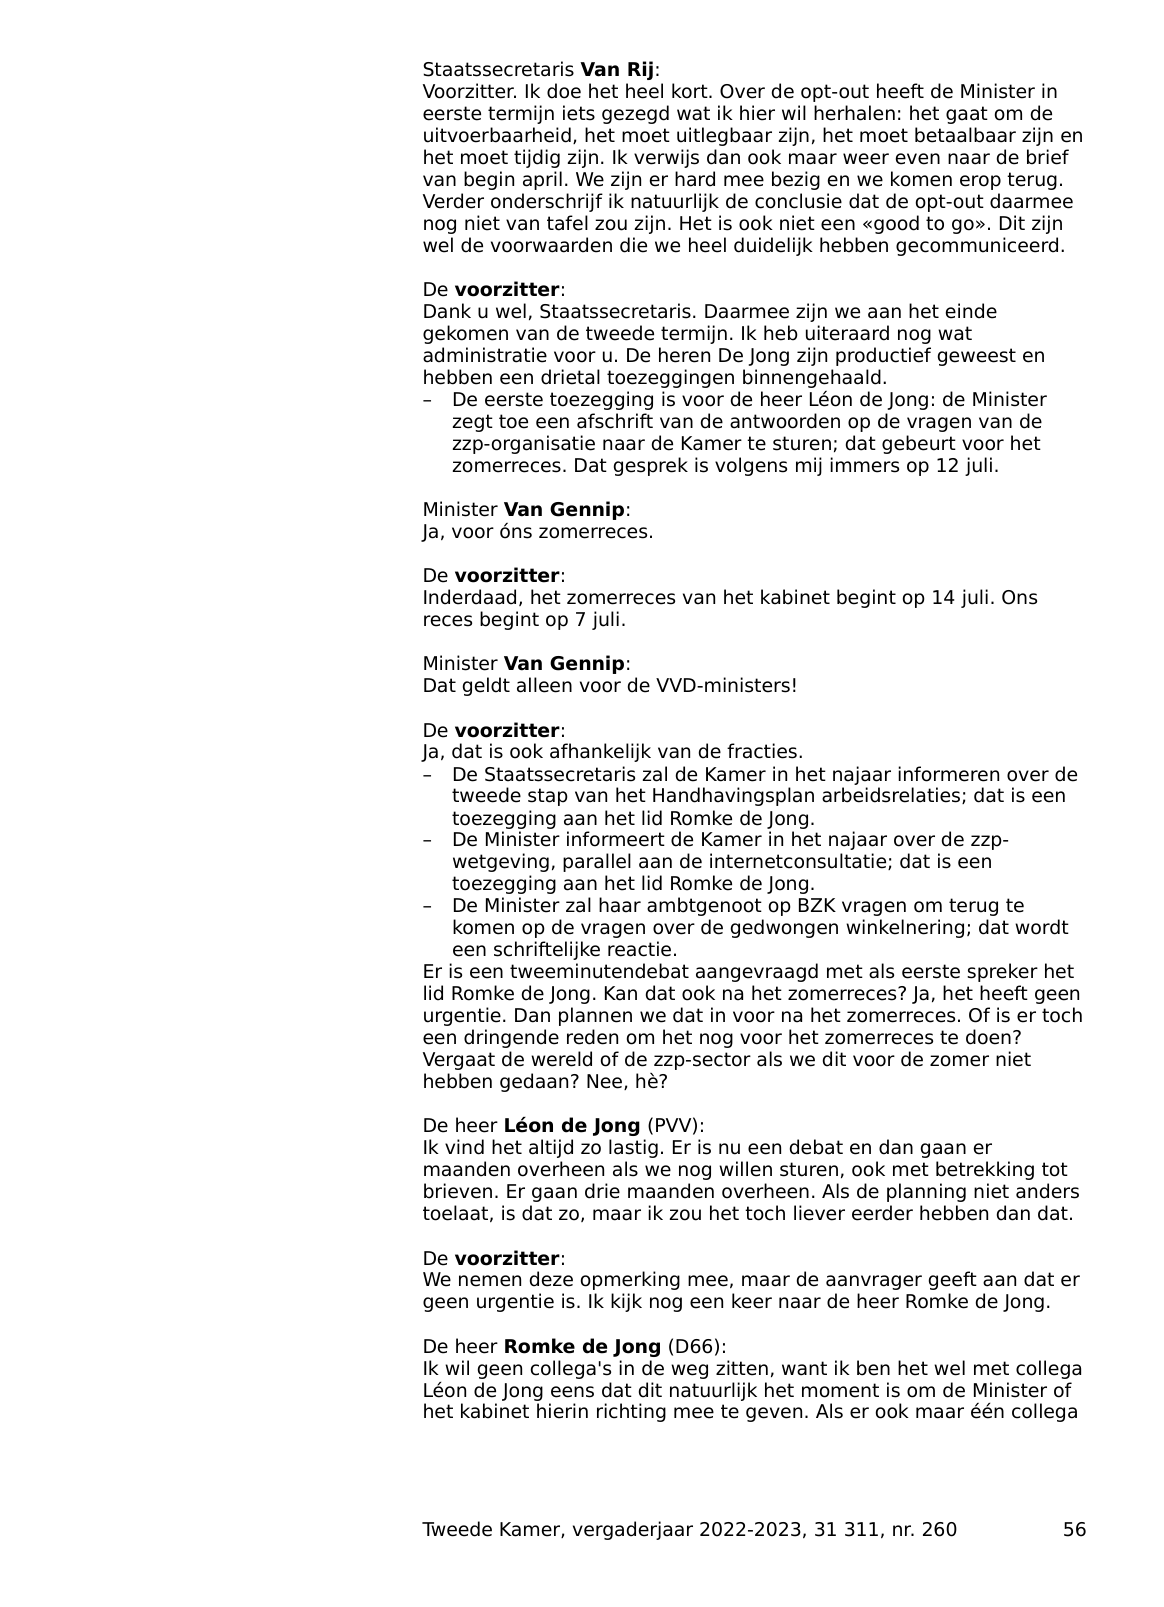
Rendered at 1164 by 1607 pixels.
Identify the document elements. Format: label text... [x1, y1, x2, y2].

text Staatssecretaris Van Rij: [422, 59, 1087, 81]
text De heer Léon de Jong (PVV): [422, 1115, 1087, 1137]
text Minister Van Gennip: [422, 499, 1087, 521]
text De heer Romke de Jong (D66): [422, 1336, 1087, 1357]
text De voorzitter: [422, 1247, 1087, 1269]
text De voorzitter: [422, 719, 1087, 741]
text – De Minister zal haar ambtgenoot op BZK vragen om terug te komen op de vragen over de gedwongen winkelnering; dat wordt een schriftelijke reactie. [422, 895, 1087, 961]
text Ik wil geen collega's in de weg zitten, want ik ben het wel met collega Léon de Jong eens dat dit natuurlijk het moment is om de Minister of het kabinet hierin richting mee te geven. Als er ook maar één collega [422, 1357, 1087, 1423]
text Er is een tweeminutendebat aangevraagd met als eerste spreker het lid Romke de Jong. Kan dat ook na het zomerreces? Ja, het heeft geen urgentie. Dan plannen we dat in voor na het zomerreces. Of is er toch een dringende reden om het nog voor het zomerreces te doen? Vergaat de wereld of de zzp-sector als we dit voor de zomer niet hebben gedaan? Nee, hè? [422, 961, 1087, 1093]
text De voorzitter: [422, 565, 1087, 587]
text We nemen deze opmerking mee, maar de aanvrager geeft aan dat er geen urgentie is. Ik kijk nog een keer naar de heer Romke de Jong. [422, 1269, 1087, 1313]
text – De Minister informeert de Kamer in het najaar over de zzp-wetgeving, parallel aan de internetconsultatie; dat is een toezegging aan het lid Romke de Jong. [422, 829, 1087, 895]
text Inderdaad, het zomerreces van het kabinet begint op 14 juli. Ons reces begint op 7 juli. [422, 587, 1087, 631]
text – De eerste toezegging is voor de heer Léon de Jong: de Minister zegt toe een afschrift van de antwoorden op de vragen van de zzp-organisatie naar de Kamer te sturen; dat gebeurt voor het zomerreces. Dat gesprek is volgens mij immers op 12 juli. [422, 389, 1087, 477]
text Minister Van Gennip: [422, 653, 1087, 675]
text Ja, voor óns zomerreces. [422, 521, 1087, 543]
text De voorzitter: [422, 279, 1087, 301]
text – De Staatssecretaris zal de Kamer in het najaar informeren over de tweede stap van het Handhavingsplan arbeidsrelaties; dat is een toezegging aan het lid Romke de Jong. [422, 763, 1087, 829]
text Dat geldt alleen voor de VVD-ministers! [422, 675, 1087, 697]
text Ik vind het altijd zo lastig. Er is nu een debat en dan gaan er maanden overheen als we nog willen sturen, ook met betrekking tot brieven. Er gaan drie maanden overheen. Als de planning niet anders toelaat, is dat zo, maar ik zou het toch liever eerder hebben dan dat. [422, 1137, 1087, 1225]
text Ja, dat is ook afhankelijk van de fracties. [422, 741, 1087, 763]
text Voorzitter. Ik doe het heel kort. Over de opt-out heeft de Minister in eerste termijn iets gezegd wat ik hier wil herhalen: het gaat om de uitvoerbaarheid, het moet uitlegbaar zijn, het moet betaalbaar zijn en het moet tijdig zijn. Ik verwijs dan ook maar weer even naar de brief van begin april. We zijn er hard mee bezig en we komen erop terug. Verder onderschrijf ik natuurlijk de conclusie dat de opt-out daarmee nog niet van tafel zou zijn. Het is ook niet een «good to go». Dit zijn wel de voorwaarden die we heel duidelijk hebben gecommuniceerd. [422, 81, 1087, 257]
text Dank u wel, Staatssecretaris. Daarmee zijn we aan het einde gekomen van de tweede termijn. Ik heb uiteraard nog wat administratie voor u. De heren De Jong zijn productief geweest en hebben een drietal toezeggingen binnengehaald. [422, 301, 1087, 389]
